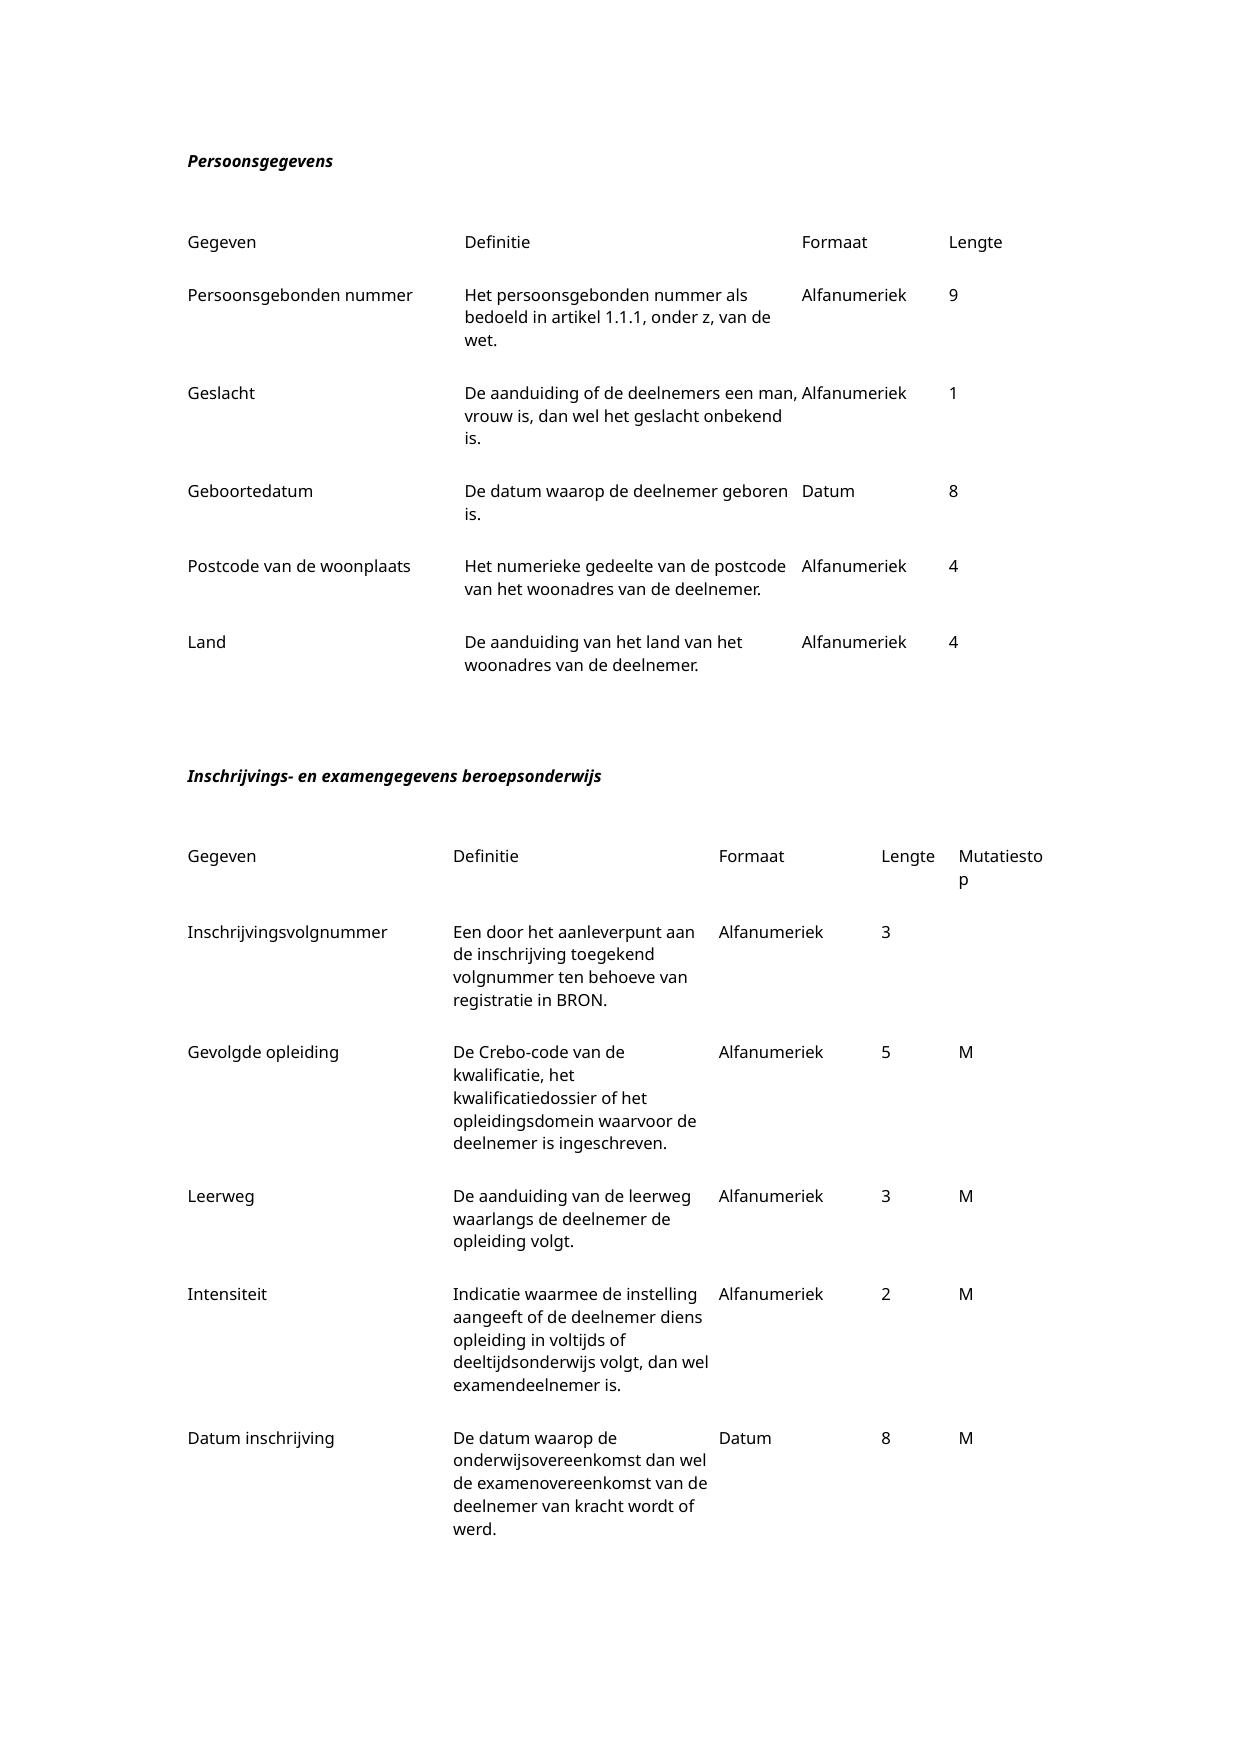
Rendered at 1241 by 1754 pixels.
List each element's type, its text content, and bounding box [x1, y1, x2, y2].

table_header Lengte [949, 231, 1053, 283]
table_cell Alfanumeriek [719, 1185, 881, 1283]
table_header Formaat [719, 845, 881, 920]
text Inschrijvings- en examengegevens beroepsonderwijs [187, 764, 1053, 787]
table_cell Geslacht [188, 381, 464, 479]
table_cell De Crebo-code van de kwalificatie, het kwalificatiedossier of het opleidingsdomein waarvoor de deelnemer is ingeschreven. [453, 1041, 718, 1185]
table_cell 2 [881, 1283, 958, 1426]
table_header Definitie [453, 845, 718, 920]
table_cell De aanduiding of de deelnemers een man, vrouw is, dan wel het geslacht onbekend is. [464, 381, 802, 479]
table_cell De aanduiding van de leerweg waarlangs de deelnemer de opleiding volgt. [453, 1185, 718, 1283]
table_cell M [958, 1185, 1053, 1283]
table_header Gegeven [188, 845, 453, 920]
table_header Lengte [881, 845, 958, 920]
table_cell Alfanumeriek [719, 1283, 881, 1426]
table_cell Inschrijvingsvolgnummer [188, 920, 453, 1041]
table_cell Indicatie waarmee de instelling aangeeft of de deelnemer diens opleiding in voltijds of deeltijdsonderwijs volgt, dan wel examendeelnemer is. [453, 1283, 718, 1426]
table_cell 5 [881, 1041, 958, 1185]
table_cell M [958, 1283, 1053, 1426]
table_cell 8 [949, 480, 1053, 555]
table_cell M [958, 1041, 1053, 1185]
table_cell Alfanumeriek [802, 555, 949, 630]
table_cell M [958, 1426, 1053, 1570]
table_header Mutatiestop [958, 845, 1053, 920]
table_cell 4 [949, 630, 1053, 706]
table_header Gegeven [188, 231, 464, 283]
table_cell Leerweg [188, 1185, 453, 1283]
text Persoonsgegevens [187, 150, 1053, 173]
table_cell Geboortedatum [188, 480, 464, 555]
table_cell Alfanumeriek [802, 283, 949, 381]
table_cell Intensiteit [188, 1283, 453, 1426]
table_cell 3 [881, 1185, 958, 1283]
table_cell Een door het aanleverpunt aan de inschrijving toegekend volgnummer ten behoeve van registratie in BRON. [453, 920, 718, 1041]
table_cell Datum [802, 480, 949, 555]
table_cell Alfanumeriek [719, 1041, 881, 1185]
table_header Definitie [464, 231, 802, 283]
table_cell Het numerieke gedeelte van de postcode van het woonadres van de deelnemer. [464, 555, 802, 630]
table_cell [958, 920, 1053, 1041]
table_cell Land [188, 630, 464, 706]
table_cell 4 [949, 555, 1053, 630]
table_cell Persoonsgebonden nummer [188, 283, 464, 381]
table_cell 1 [949, 381, 1053, 479]
table_cell 9 [949, 283, 1053, 381]
table_cell Alfanumeriek [802, 630, 949, 706]
table_header Formaat [802, 231, 949, 283]
table_cell De datum waarop de onderwijsovereenkomst dan wel de examenovereenkomst van de deelnemer van kracht wordt of werd. [453, 1426, 718, 1570]
table_cell Alfanumeriek [719, 920, 881, 1041]
table_cell Gevolgde opleiding [188, 1041, 453, 1185]
table_cell 8 [881, 1426, 958, 1570]
table_cell De aanduiding van het land van het woonadres van de deelnemer. [464, 630, 802, 706]
table_cell Postcode van de woonplaats [188, 555, 464, 630]
table_cell 3 [881, 920, 958, 1041]
table_cell Datum [719, 1426, 881, 1570]
table_cell De datum waarop de deelnemer geboren is. [464, 480, 802, 555]
table_cell Het persoonsgebonden nummer als bedoeld in artikel 1.1.1, onder z, van de wet. [464, 283, 802, 381]
table_cell Datum inschrijving [188, 1426, 453, 1570]
table_cell Alfanumeriek [802, 381, 949, 479]
